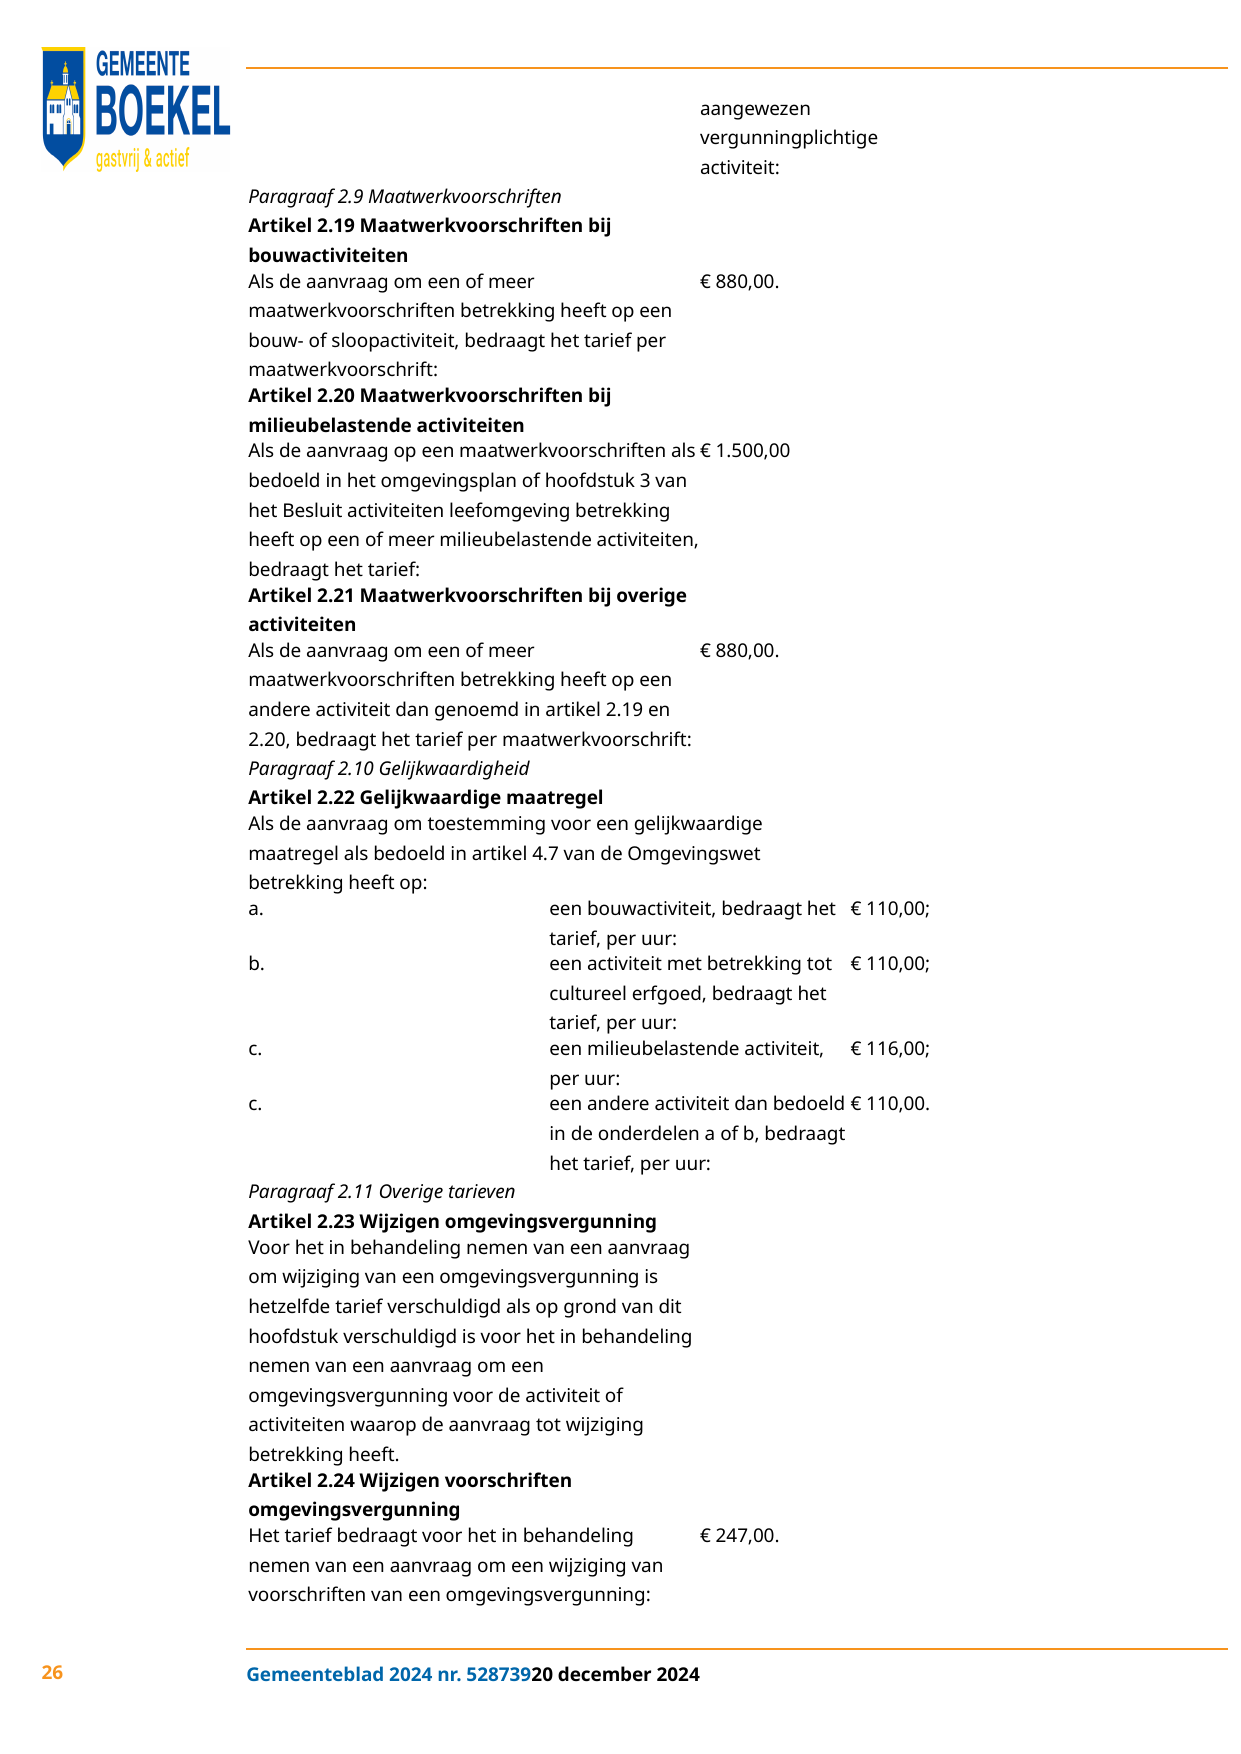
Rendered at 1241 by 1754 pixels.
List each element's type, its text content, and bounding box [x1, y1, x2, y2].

table_cell € 110,00. [850, 1091, 1152, 1176]
table_header Artikel 2.22 Gelijkwaardige maatregel [248, 785, 850, 810]
table_cell Als de aanvraag om een of meer maatwerkvoorschriften betrekking heeft op een andere activiteit dan genoemd in artikel 2.19 en 2.20, bedraagt het tarief per maatwerkvoorschrift: [248, 637, 700, 752]
table_cell [700, 383, 1152, 438]
table_cell € 880,00. [700, 637, 1152, 752]
table_cell [474, 95, 700, 180]
table_cell € 110,00; [850, 950, 1152, 1035]
table_cell a. [248, 895, 549, 950]
table_cell een activiteit met betrekking tot cultureel erfgoed, bedraagt het tarief, per uur: [549, 950, 850, 1035]
picture [41, 47, 231, 172]
table_header [850, 785, 1152, 810]
text Paragraaf 2.9 Maatwerkvoorschriften [248, 183, 1152, 209]
table_cell [926, 95, 1152, 180]
table_cell een andere activiteit dan bedoeld in de onderdelen a of b, bedraagt het tarief, per uur: [549, 1091, 850, 1176]
text Paragraaf 2.10 Gelijkwaardigheid [248, 755, 1152, 781]
table_cell c. [248, 1091, 549, 1176]
table_cell € 1.500,00 [700, 438, 1152, 582]
table_cell Artikel 2.20 Maatwerkvoorschriften bij milieubelastende activiteiten [248, 383, 700, 438]
text Paragraaf 2.11 Overige tarieven [248, 1179, 1152, 1204]
table_cell Het tarief bedraagt voor het in behandeling nemen van een aanvraag om een wijziging van voorschriften van een omgevingsvergunning: [248, 1522, 700, 1607]
table_cell [700, 1467, 1152, 1522]
table_header Artikel 2.23 Wijzigen omgevingsvergunning [248, 1209, 700, 1234]
table_cell € 880,00. [700, 268, 1152, 382]
table_cell [700, 1234, 1152, 1467]
table_cell aangewezen vergunningplichtige activiteit: [700, 95, 926, 180]
table_cell Voor het in behandeling nemen van een aanvraag om wijziging van een omgevingsvergunning is hetzelfde tarief verschuldigd als op grond van dit hoofdstuk verschuldigd is voor het in behandeling nemen van een aanvraag om een omgevingsvergunning voor de activiteit of activiteiten waarop de aanvraag tot wijziging betrekking heeft. [248, 1234, 700, 1467]
table_cell € 110,00; [850, 895, 1152, 950]
table_header [700, 213, 1152, 268]
table_cell € 247,00. [700, 1522, 1152, 1607]
table_header [700, 1209, 1152, 1234]
table_cell Artikel 2.21 Maatwerkvoorschriften bij overige activiteiten [248, 582, 700, 637]
table_cell Artikel 2.24 Wijzigen voorschriften omgevingsvergunning [248, 1467, 700, 1522]
table_cell c. [248, 1035, 549, 1091]
table_cell een bouwactiviteit, bedraagt het tarief, per uur: [549, 895, 850, 950]
table_cell [850, 810, 1152, 895]
table_cell [248, 95, 474, 180]
table_cell Als de aanvraag om een of meer maatwerkvoorschriften betrekking heeft op een bouw- of sloopactiviteit, bedraagt het tarief per maatwerkvoorschrift: [248, 268, 700, 382]
table_cell € 116,00; [850, 1035, 1152, 1091]
table_cell Als de aanvraag op een maatwerkvoorschriften als bedoeld in het omgevingsplan of hoofdstuk 3 van het Besluit activiteiten leefomgeving betrekking heeft op een of meer milieubelastende activiteiten, bedraagt het tarief: [248, 438, 700, 582]
table_cell Als de aanvraag om toestemming voor een gelijkwaardige maatregel als bedoeld in artikel 4.7 van de Omgevingswet betrekking heeft op: [248, 810, 850, 895]
table_cell [700, 582, 1152, 637]
table_cell b. [248, 950, 549, 1035]
table_header Artikel 2.19 Maatwerkvoorschriften bij bouwactiviteiten [248, 213, 700, 268]
table_cell een milieubelastende activiteit, per uur: [549, 1035, 850, 1091]
